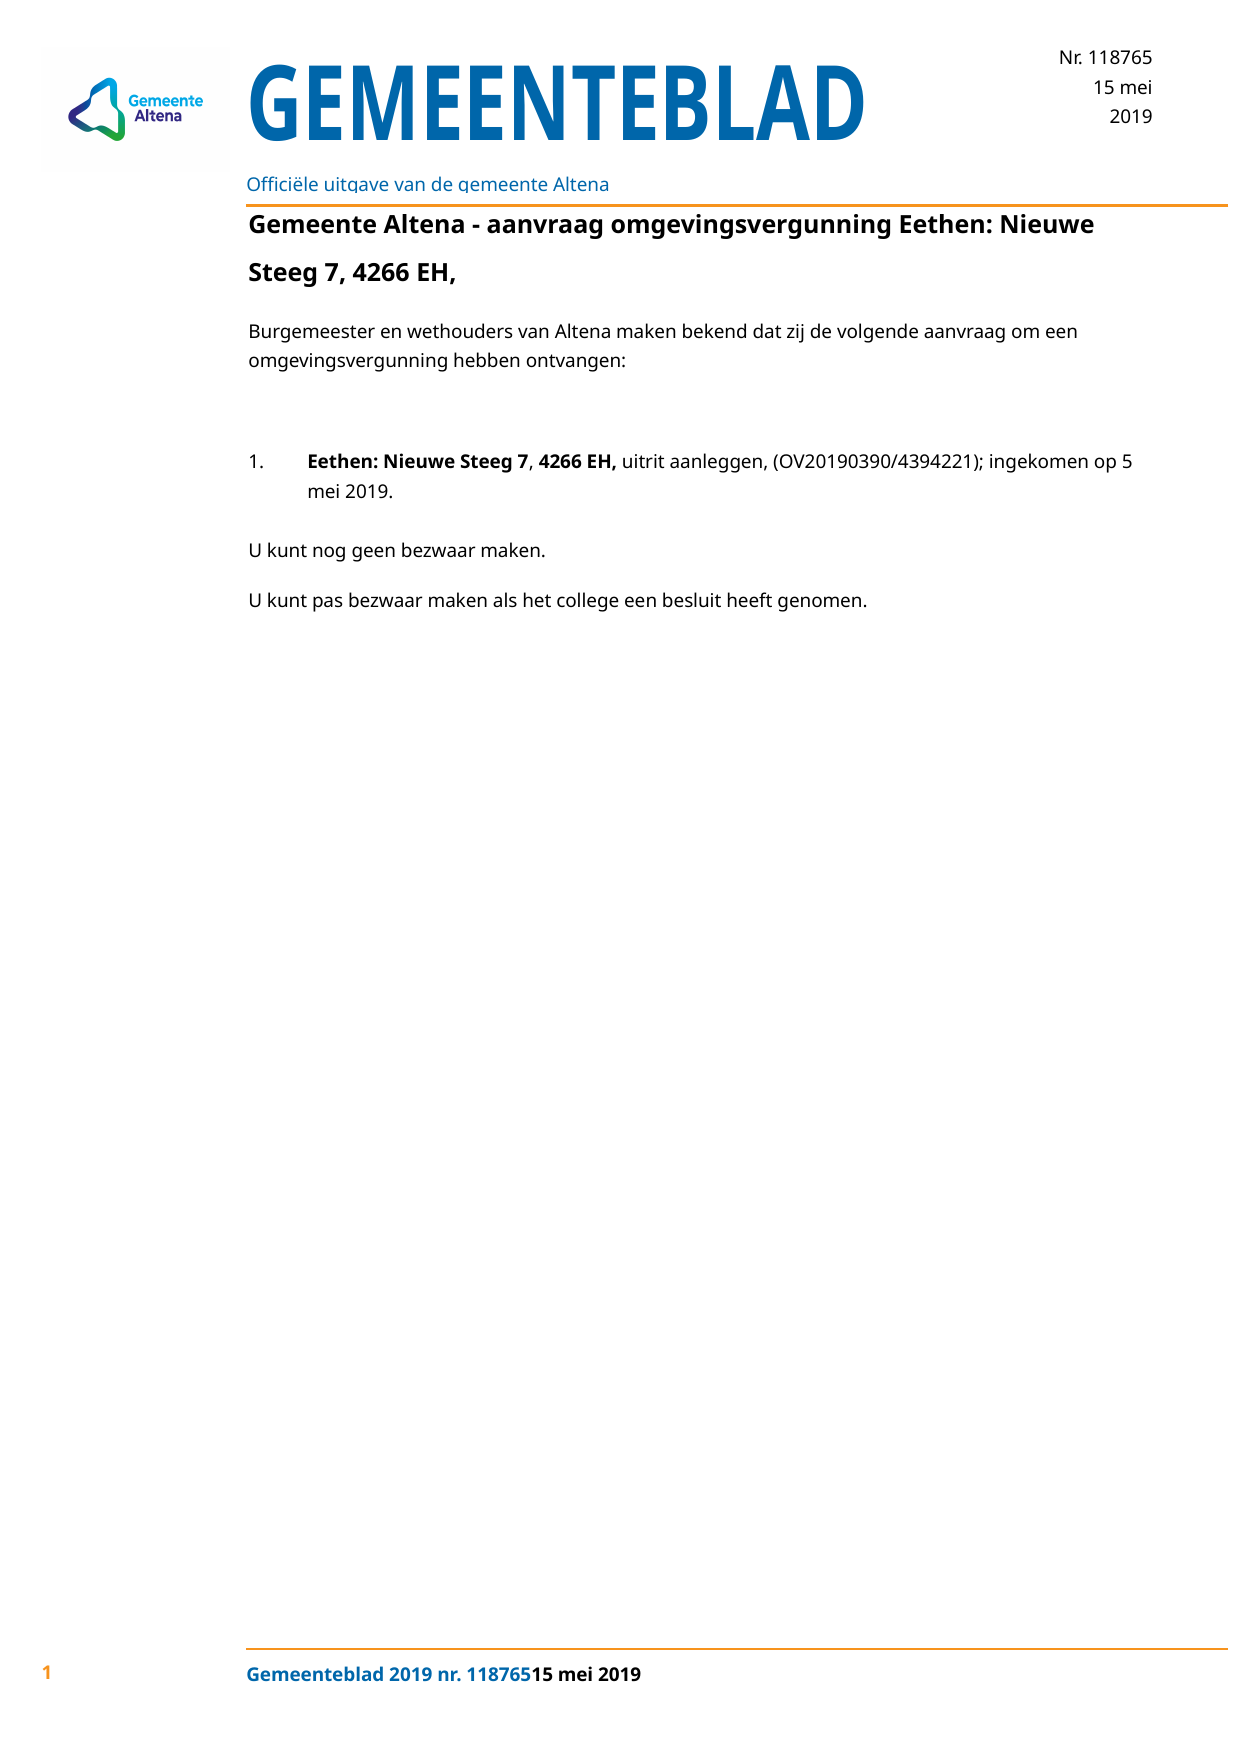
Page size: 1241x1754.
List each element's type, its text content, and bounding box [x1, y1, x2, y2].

text Burgemeester en wethouders van Altena maken bekend dat zij de volgende aanvraag om een omgevingsvergunning hebben ontvangen: [248, 318, 1152, 373]
picture [41, 47, 231, 172]
list Eethen: Nieuwe Steeg 7, 4266 EH, uitrit aanleggen, (OV20190390/4394221); ingekomen op 5 mei 2019. [248, 448, 1152, 504]
text U kunt nog geen bezwaar maken. [248, 537, 1152, 563]
text Gemeente Altena - aanvraag omgevingsvergunning Eethen: Nieuwe Steeg 7, 4266 EH, [248, 207, 1152, 288]
text U kunt pas bezwaar maken als het college een besluit heeft genomen. [248, 587, 1152, 613]
